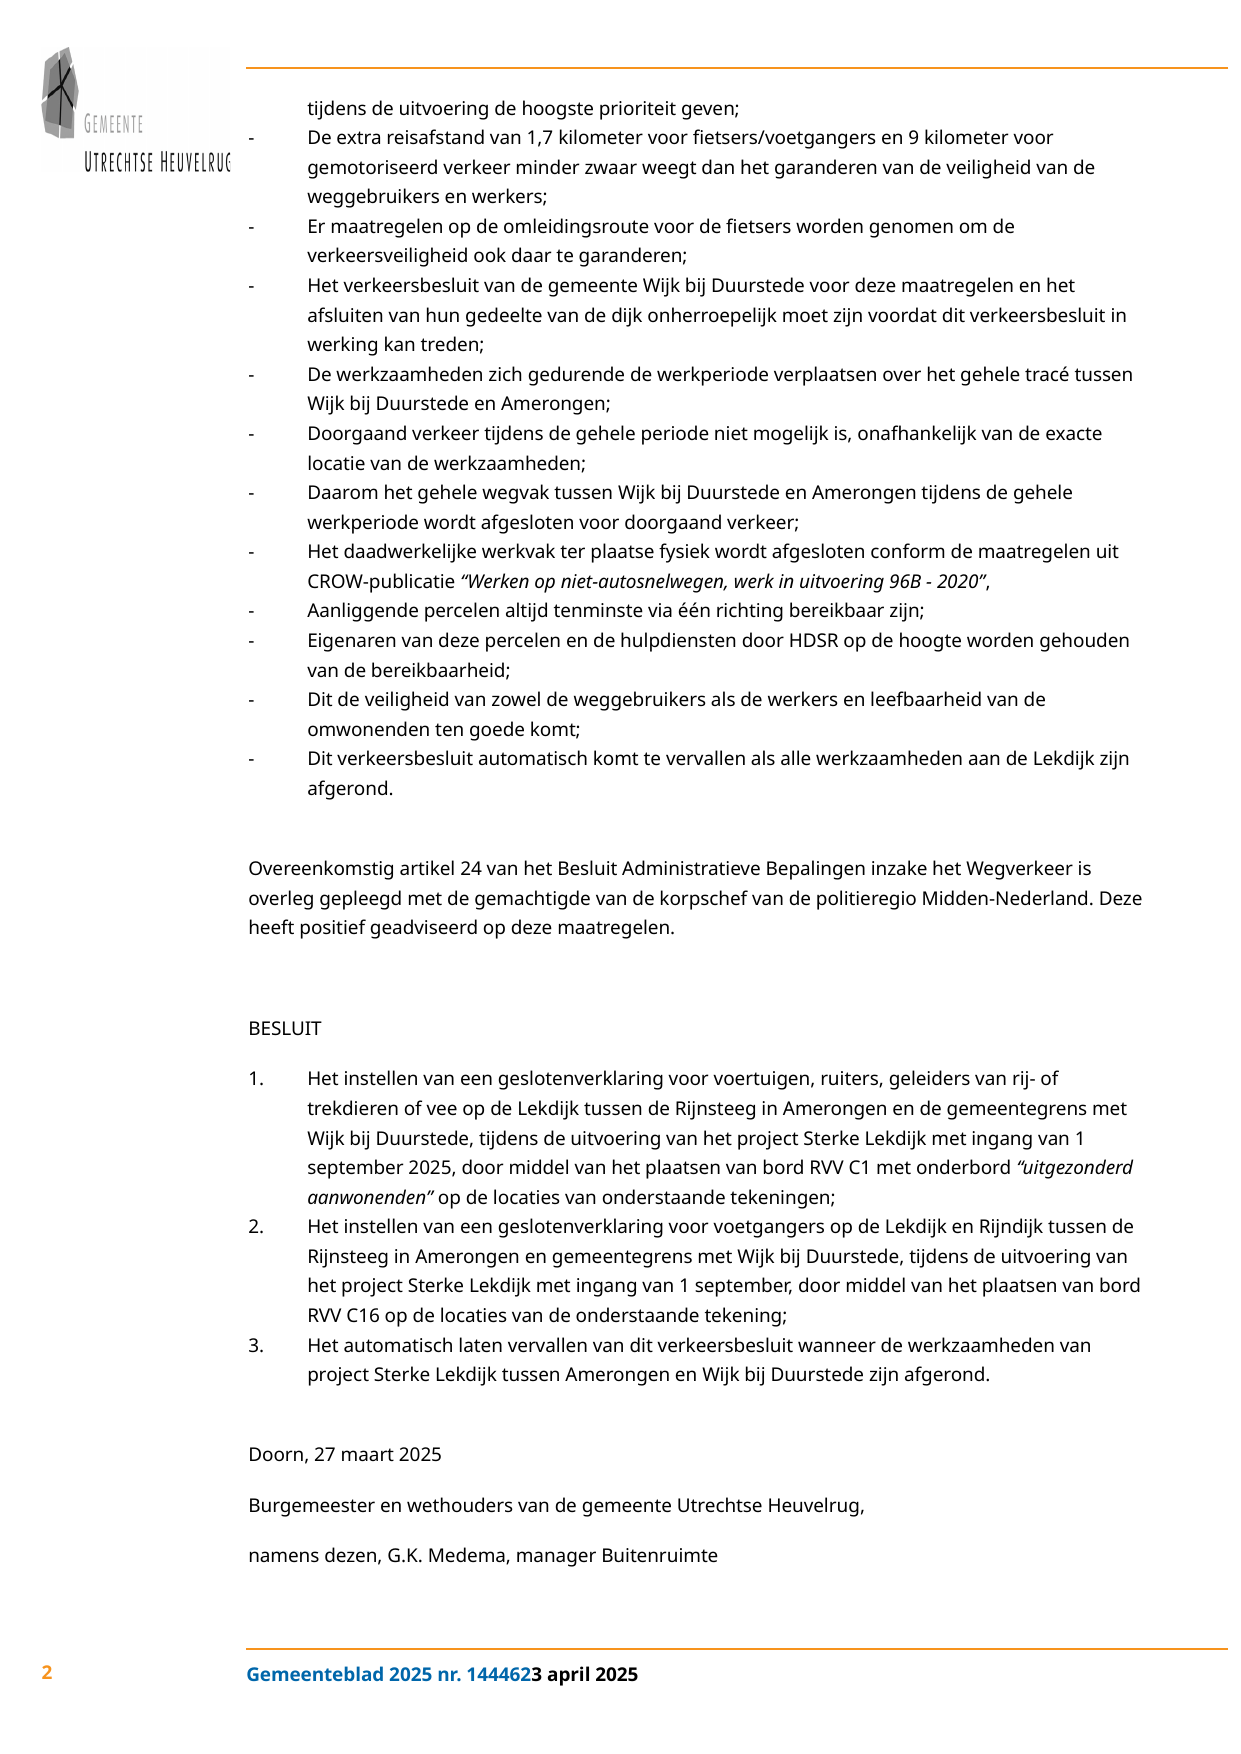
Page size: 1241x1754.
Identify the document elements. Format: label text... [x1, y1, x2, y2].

list Het instellen van een geslotenverklaring voor voetgangers op de Lekdijk en Rijndijk tussen de Rijnsteeg in Amerongen en gemeentegrens met Wijk bij Duurstede, tijdens de uitvoering van het project Sterke Lekdijk met ingang van 1 september, door middel van het plaatsen van bord RVV C16 op de locaties van de onderstaande tekening; [248, 1213, 1152, 1328]
text Burgemeester en wethouders van de gemeente Utrechtse Heuvelrug, [248, 1492, 1152, 1518]
list Het automatisch laten vervallen van dit verkeersbesluit wanneer de werkzaamheden van project Sterke Lekdijk tussen Amerongen en Wijk bij Duurstede zijn afgerond. [248, 1332, 1152, 1387]
text namens dezen, G.K. Medema, manager Buitenruimte [248, 1542, 1152, 1568]
list Aanliggende percelen altijd tenminste via één richting bereikbaar zijn; [248, 598, 1152, 623]
list De extra reisafstand van 1,7 kilometer voor fietsers/voetgangers en 9 kilometer voor gemotoriseerd verkeer minder zwaar weegt dan het garanderen van de veiligheid van de weggebruikers en werkers; [248, 124, 1152, 209]
list tijdens de uitvoering de hoogste prioriteit geven; [248, 95, 1152, 121]
list Het instellen van een geslotenverklaring voor voertuigen, ruiters, geleiders van rij- of trekdieren of vee op de Lekdijk tussen de Rijnsteeg in Amerongen en de gemeentegrens met Wijk bij Duurstede, tijdens de uitvoering van het project Sterke Lekdijk met ingang van 1 september 2025, door middel van het plaatsen van bord RVV C1 met onderbord “uitgezonderd aanwonenden” op de locaties van onderstaande tekeningen; [248, 1066, 1152, 1210]
text BESLUIT [248, 1015, 1152, 1041]
list Het daadwerkelijke werkvak ter plaatse fysiek wordt afgesloten conform de maatregelen uit CROW-publicatie “Werken op niet-autosnelwegen, werk in uitvoering 96B - 2020”, [248, 538, 1152, 594]
list Dit de veiligheid van zowel de weggebruikers als de werkers en leefbaarheid van de omwonenden ten goede komt; [248, 686, 1152, 742]
text Doorn, 27 maart 2025 [248, 1441, 1152, 1467]
list Daarom het gehele wegvak tussen Wijk bij Duurstede en Amerongen tijdens de gehele werkperiode wordt afgesloten voor doorgaand verkeer; [248, 479, 1152, 535]
list Het verkeersbesluit van de gemeente Wijk bij Duurstede voor deze maatregelen en het afsluiten van hun gedeelte van de dijk onherroepelijk moet zijn voordat dit verkeersbesluit in werking kan treden; [248, 272, 1152, 357]
list Er maatregelen op de omleidingsroute voor de fietsers worden genomen om de verkeersveiligheid ook daar te garanderen; [248, 213, 1152, 268]
list Doorgaand verkeer tijdens de gehele periode niet mogelijk is, onafhankelijk van de exacte locatie van de werkzaamheden; [248, 420, 1152, 476]
text Overeenkomstig artikel 24 van het Besluit Administratieve Bepalingen inzake het Wegverkeer is overleg gepleegd met de gemachtigde van de korpschef van de politieregio Midden-Nederland. Deze heeft positief geadviseerd op deze maatregelen. [248, 855, 1152, 940]
list Eigenaren van deze percelen en de hulpdiensten door HDSR op de hoogte worden gehouden van de bereikbaarheid; [248, 627, 1152, 683]
picture [41, 47, 231, 172]
list Dit verkeersbesluit automatisch komt te vervallen als alle werkzaamheden aan de Lekdijk zijn afgerond. [248, 746, 1152, 801]
list De werkzaamheden zich gedurende de werkperiode verplaatsen over het gehele tracé tussen Wijk bij Duurstede en Amerongen; [248, 361, 1152, 416]
